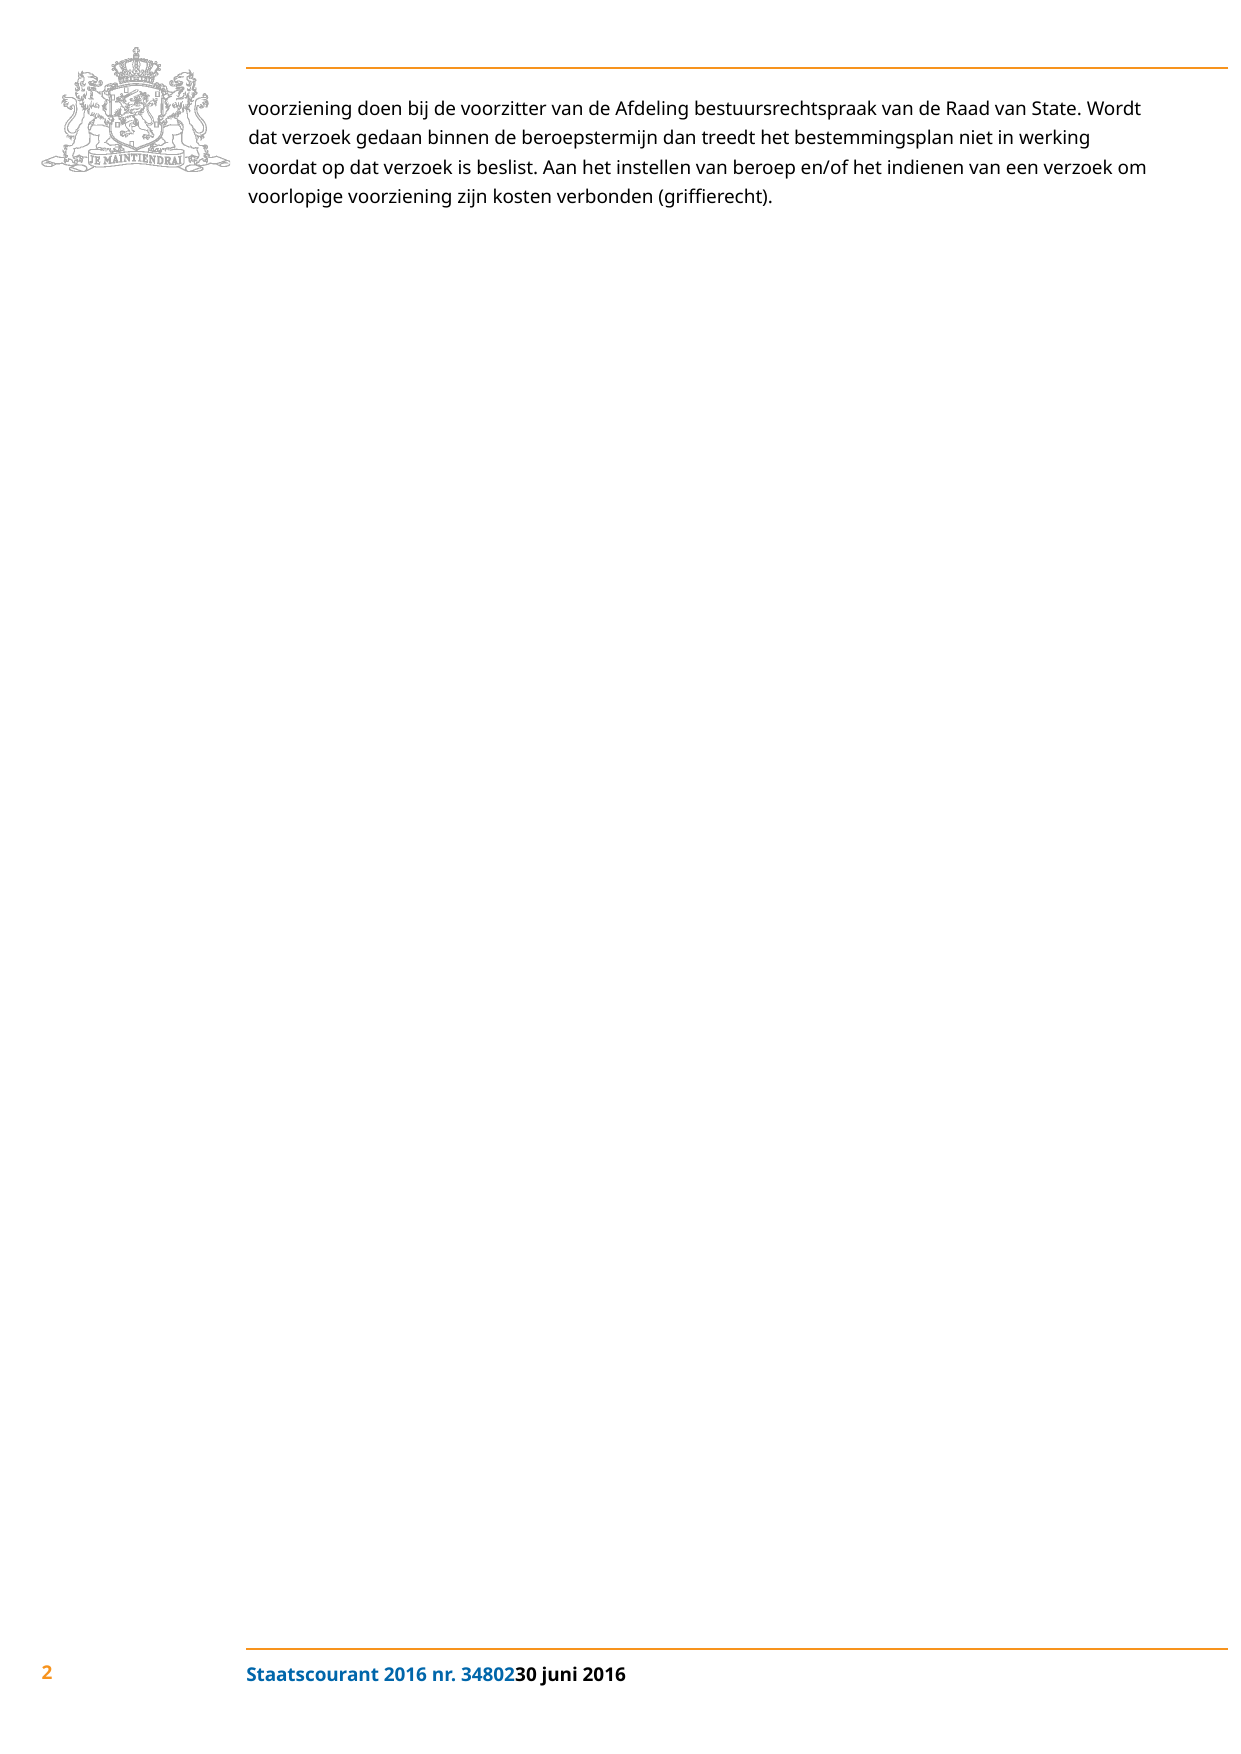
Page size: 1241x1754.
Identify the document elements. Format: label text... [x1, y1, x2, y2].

picture [41, 47, 231, 172]
text voorziening doen bij de voorzitter van de Afdeling bestuursrechtspraak van de Raad van State. Wordt dat verzoek gedaan binnen de beroepstermijn dan treedt het bestemmingsplan niet in werking voordat op dat verzoek is beslist. Aan het instellen van beroep en/of het indienen van een verzoek om voorlopige voorziening zijn kosten verbonden (griffierecht). [248, 95, 1152, 209]
